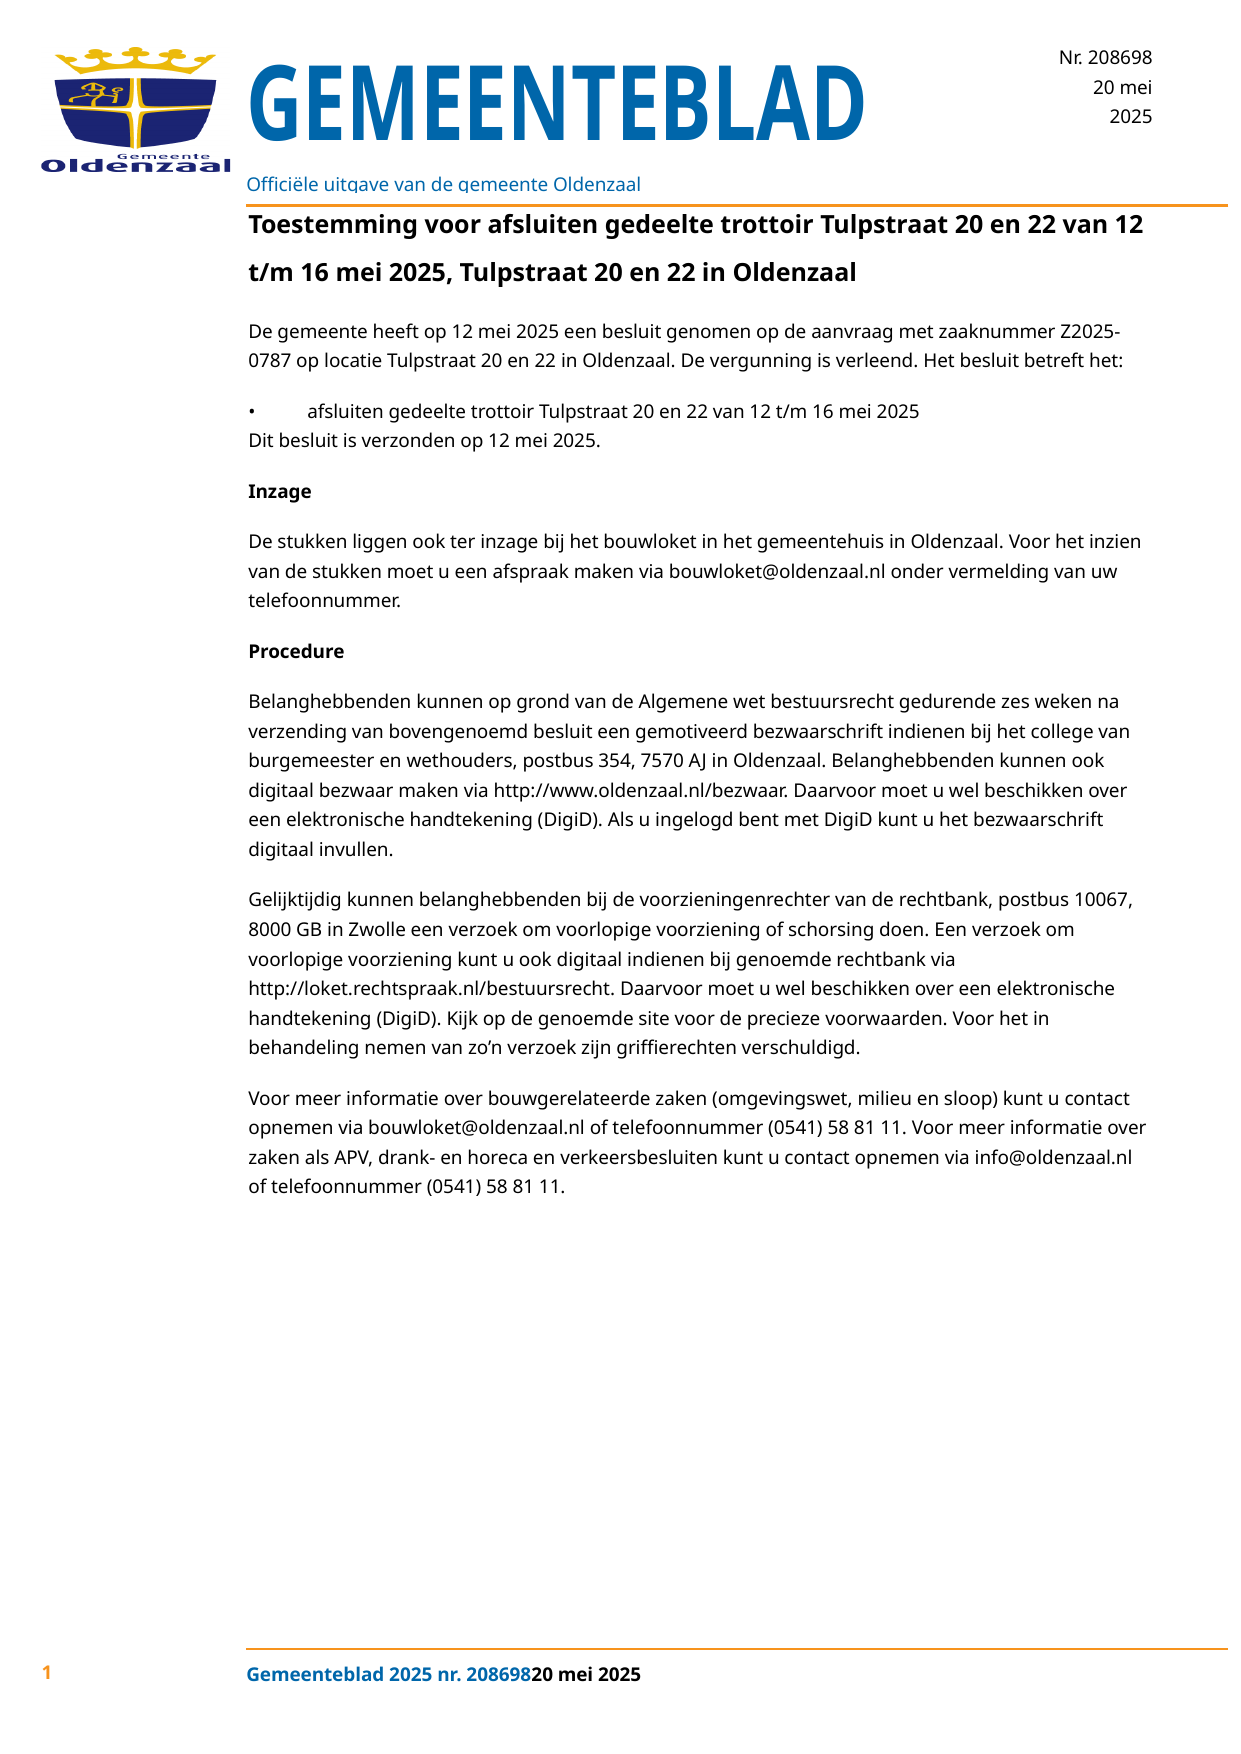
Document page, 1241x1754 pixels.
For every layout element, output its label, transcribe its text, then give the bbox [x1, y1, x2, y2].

text De gemeente heeft op 12 mei 2025 een besluit genomen op de aanvraag met zaaknummer Z2025-0787 op locatie Tulpstraat 20 en 22 in Oldenzaal. De vergunning is verleend. Het besluit betreft het: [248, 318, 1152, 373]
text Inzage [248, 478, 1152, 504]
picture [41, 47, 231, 172]
text De stukken liggen ook ter inzage bij het bouwloket in het gemeentehuis in Oldenzaal. Voor het inzien van de stukken moet u een afspraak maken via bouwloket@oldenzaal.nl onder vermelding van uw telefoonnummer. [248, 528, 1152, 613]
text Dit besluit is verzonden op 12 mei 2025. [248, 427, 1152, 453]
text Procedure [248, 638, 1152, 664]
list afsluiten gedeelte trottoir Tulpstraat 20 en 22 van 12 t/m 16 mei 2025 [248, 398, 1152, 424]
text Belanghebbenden kunnen op grond van de Algemene wet bestuursrecht gedurende zes weken na verzending van bovengenoemd besluit een gemotiveerd bezwaarschrift indienen bij het college van burgemeester en wethouders, postbus 354, 7570 AJ in Oldenzaal. Belanghebbenden kunnen ook digitaal bezwaar maken via http://www.oldenzaal.nl/bezwaar. Daarvoor moet u wel beschikken over een elektronische handtekening (DigiD). Als u ingelogd bent met DigiD kunt u het bezwaarschrift digitaal invullen. [248, 688, 1152, 862]
text Toestemming voor afsluiten gedeelte trottoir Tulpstraat 20 en 22 van 12 t/m 16 mei 2025, Tulpstraat 20 en 22 in Oldenzaal [248, 207, 1152, 288]
text Gelijktijdig kunnen belanghebbenden bij de voorzieningenrechter van de rechtbank, postbus 10067, 8000 GB in Zwolle een verzoek om voorlopige voorziening of schorsing doen. Een verzoek om voorlopige voorziening kunt u ook digitaal indienen bij genoemde rechtbank via http://loket.rechtspraak.nl/bestuursrecht. Daarvoor moet u wel beschikken over een elektronische handtekening (DigiD). Kijk op de genoemde site voor de precieze voorwaarden. Voor het in behandeling nemen van zo’n verzoek zijn griffierechten verschuldigd. [248, 887, 1152, 1060]
text Voor meer informatie over bouwgerelateerde zaken (omgevingswet, milieu en sloop) kunt u contact opnemen via bouwloket@oldenzaal.nl of telefoonnummer (0541) 58 81 11. Voor meer informatie over zaken als APV, drank- en horeca en verkeersbesluiten kunt u contact opnemen via info@oldenzaal.nl of telefoonnummer (0541) 58 81 11. [248, 1085, 1152, 1199]
